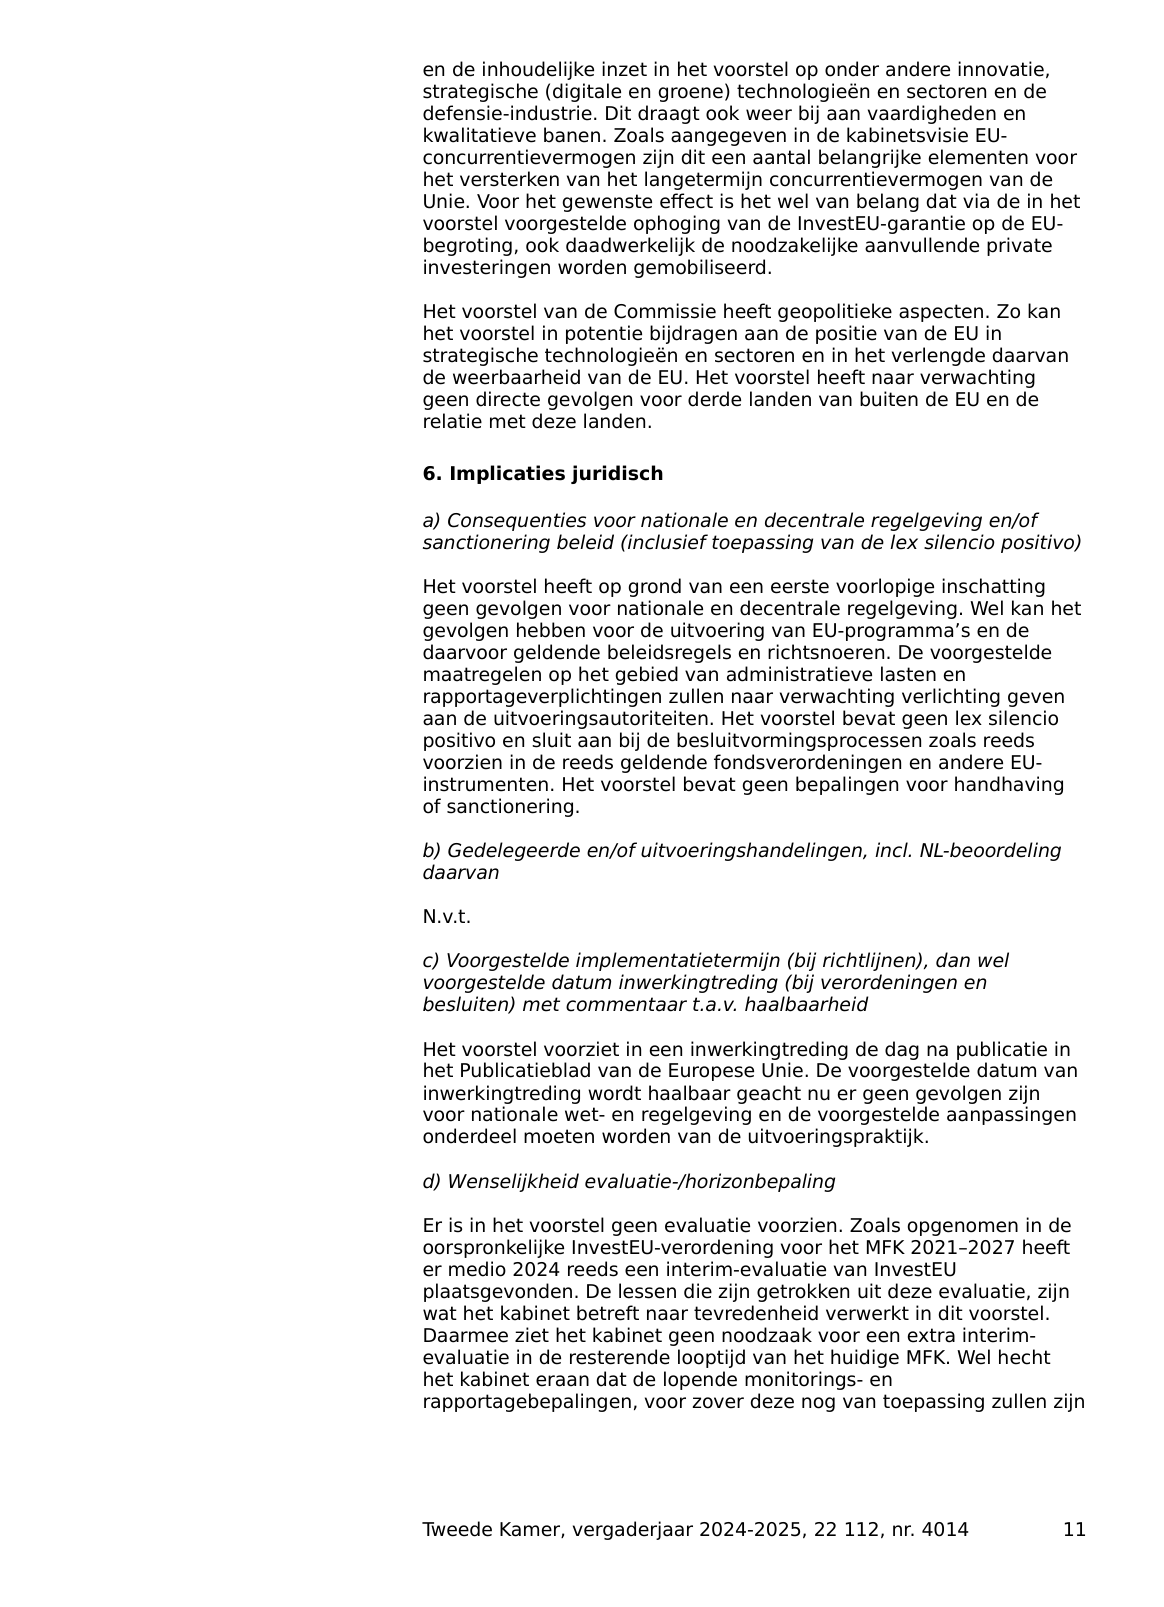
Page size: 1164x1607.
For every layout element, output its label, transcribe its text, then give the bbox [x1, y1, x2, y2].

subtitle b) Gedelegeerde en/of uitvoeringshandelingen, incl. NL-beoordeling daarvan [422, 840, 1087, 884]
text Het voorstel van de Commissie heeft geopolitieke aspecten. Zo kan het voorstel in potentie bijdragen aan de positie van de EU in strategische technologieën en sectoren en in het verlengde daarvan de weerbaarheid van de EU. Het voorstel heeft naar verwachting geen directe gevolgen voor derde landen van buiten de EU en de relatie met deze landen. [422, 301, 1087, 433]
text Het voorstel voorziet in een inwerkingtreding de dag na publicatie in het Publicatieblad van de Europese Unie. De voorgestelde datum van inwerkingtreding wordt haalbaar geacht nu er geen gevolgen zijn voor nationale wet- en regelgeving en de voorgestelde aanpassingen onderdeel moeten worden van de uitvoeringspraktijk. [422, 1038, 1087, 1148]
subtitle d) Wenselijkheid evaluatie-/horizonbepaling [422, 1171, 1087, 1192]
subtitle 6. Implicaties juridisch [422, 463, 1087, 485]
text Er is in het voorstel geen evaluatie voorzien. Zoals opgenomen in de oorspronkelijke InvestEU-verordening voor het MFK 2021–2027 heeft er medio 2024 reeds een interim-evaluatie van InvestEU plaatsgevonden. De lessen die zijn getrokken uit deze evaluatie, zijn wat het kabinet betreft naar tevredenheid verwerkt in dit voorstel. Daarmee ziet het kabinet geen noodzaak voor een extra interim-evaluatie in de resterende looptijd van het huidige MFK. Wel hecht het kabinet eraan dat de lopende monitorings- en rapportagebepalingen, voor zover deze nog van toepassing zullen zijn [422, 1215, 1087, 1412]
text N.v.t. [422, 906, 1087, 928]
subtitle c) Voorgestelde implementatietermijn (bij richtlijnen), dan wel voorgestelde datum inwerkingtreding (bij verordeningen en besluiten) met commentaar t.a.v. haalbaarheid [422, 950, 1087, 1016]
subtitle a) Consequenties voor nationale en decentrale regelgeving en/of sanctionering beleid (inclusief toepassing van de lex silencio positivo) [422, 510, 1087, 554]
text en de inhoudelijke inzet in het voorstel op onder andere innovatie, strategische (digitale en groene) technologieën en sectoren en de defensie-industrie. Dit draagt ook weer bij aan vaardigheden en kwalitatieve banen. Zoals aangegeven in de kabinetsvisie EU-concurrentievermogen zijn dit een aantal belangrijke elementen voor het versterken van het langetermijn concurrentievermogen van de Unie. Voor het gewenste effect is het wel van belang dat via de in het voorstel voorgestelde ophoging van de InvestEU-garantie op de EU-begroting, ook daadwerkelijk de noodzakelijke aanvullende private investeringen worden gemobiliseerd. [422, 59, 1087, 279]
text Het voorstel heeft op grond van een eerste voorlopige inschatting geen gevolgen voor nationale en decentrale regelgeving. Wel kan het gevolgen hebben voor de uitvoering van EU-programma’s en de daarvoor geldende beleidsregels en richtsnoeren. De voorgestelde maatregelen op het gebied van administratieve lasten en rapportageverplichtingen zullen naar verwachting verlichting geven aan de uitvoeringsautoriteiten. Het voorstel bevat geen lex silencio positivo en sluit aan bij de besluitvormingsprocessen zoals reeds voorzien in de reeds geldende fondsverordeningen en andere EU-instrumenten. Het voorstel bevat geen bepalingen voor handhaving of sanctionering. [422, 576, 1087, 818]
